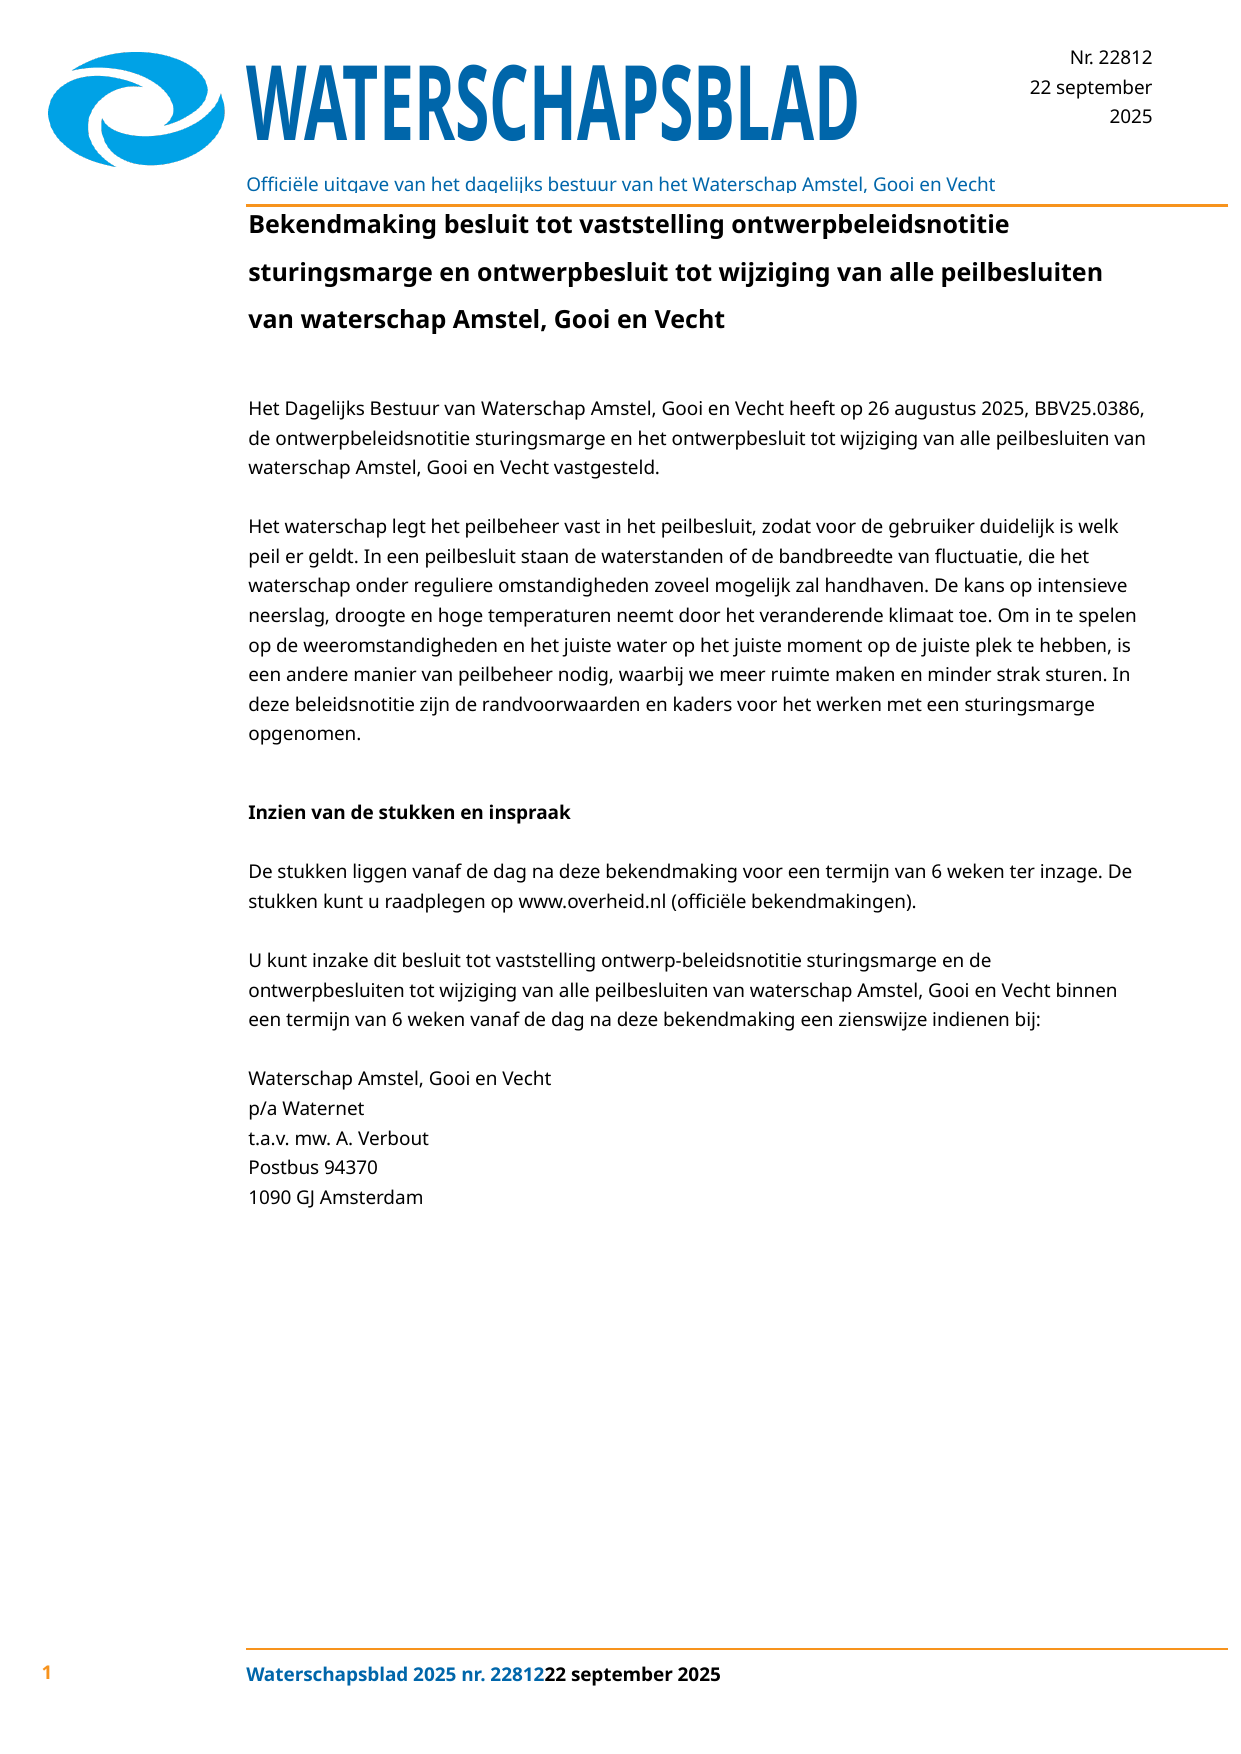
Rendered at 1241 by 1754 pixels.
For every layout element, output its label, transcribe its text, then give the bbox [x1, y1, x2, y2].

text De stukken liggen vanaf de dag na deze bekendmaking voor een termijn van 6 weken ter inzage. De stukken kunt u raadplegen op www.overheid.nl (officiële bekendmakingen). [248, 858, 1152, 914]
text Waterschap Amstel, Gooi en Vecht [248, 1066, 1152, 1091]
picture [41, 47, 231, 172]
text U kunt inzake dit besluit tot vaststelling ontwerp-beleidsnotitie sturingsmarge en de ontwerpbesluiten tot wijziging van alle peilbesluiten van waterschap Amstel, Gooi en Vecht binnen een termijn van 6 weken vanaf de dag na deze bekendmaking een zienswijze indienen bij: [248, 947, 1152, 1032]
text 1090 GJ Amsterdam [248, 1184, 1152, 1210]
text Bekendmaking besluit tot vaststelling ontwerpbeleidsnotitie sturingsmarge en ontwerpbesluit tot wijziging van alle peilbesluiten van waterschap Amstel, Gooi en Vecht [248, 207, 1152, 336]
text Het waterschap legt het peilbeheer vast in het peilbesluit, zodat voor de gebruiker duidelijk is welk peil er geldt. In een peilbesluit staan de waterstanden of de bandbreedte van fluctuatie, die het waterschap onder reguliere omstandigheden zoveel mogelijk zal handhaven. De kans op intensieve neerslag, droogte en hoge temperaturen neemt door het veranderende klimaat toe. Om in te spelen op de weeromstandigheden en het juiste water op het juiste moment op de juiste plek te hebben, is een andere manier van peilbeheer nodig, waarbij we meer ruimte maken en minder strak sturen. In deze beleidsnotitie zijn de randvoorwaarden en kaders voor het werken met een sturingsmarge opgenomen. [248, 513, 1152, 746]
text Inzien van de stukken en inspraak [248, 799, 1152, 825]
text t.a.v. mw. A. Verbout [248, 1125, 1152, 1151]
text Het Dagelijks Bestuur van Waterschap Amstel, Gooi en Vecht heeft op 26 augustus 2025, BBV25.0386, de ontwerpbeleidsnotitie sturingsmarge en het ontwerpbesluit tot wijziging van alle peilbesluiten van waterschap Amstel, Gooi en Vecht vastgesteld. [248, 395, 1152, 480]
text Postbus 94370 [248, 1154, 1152, 1180]
text p/a Waternet [248, 1095, 1152, 1121]
